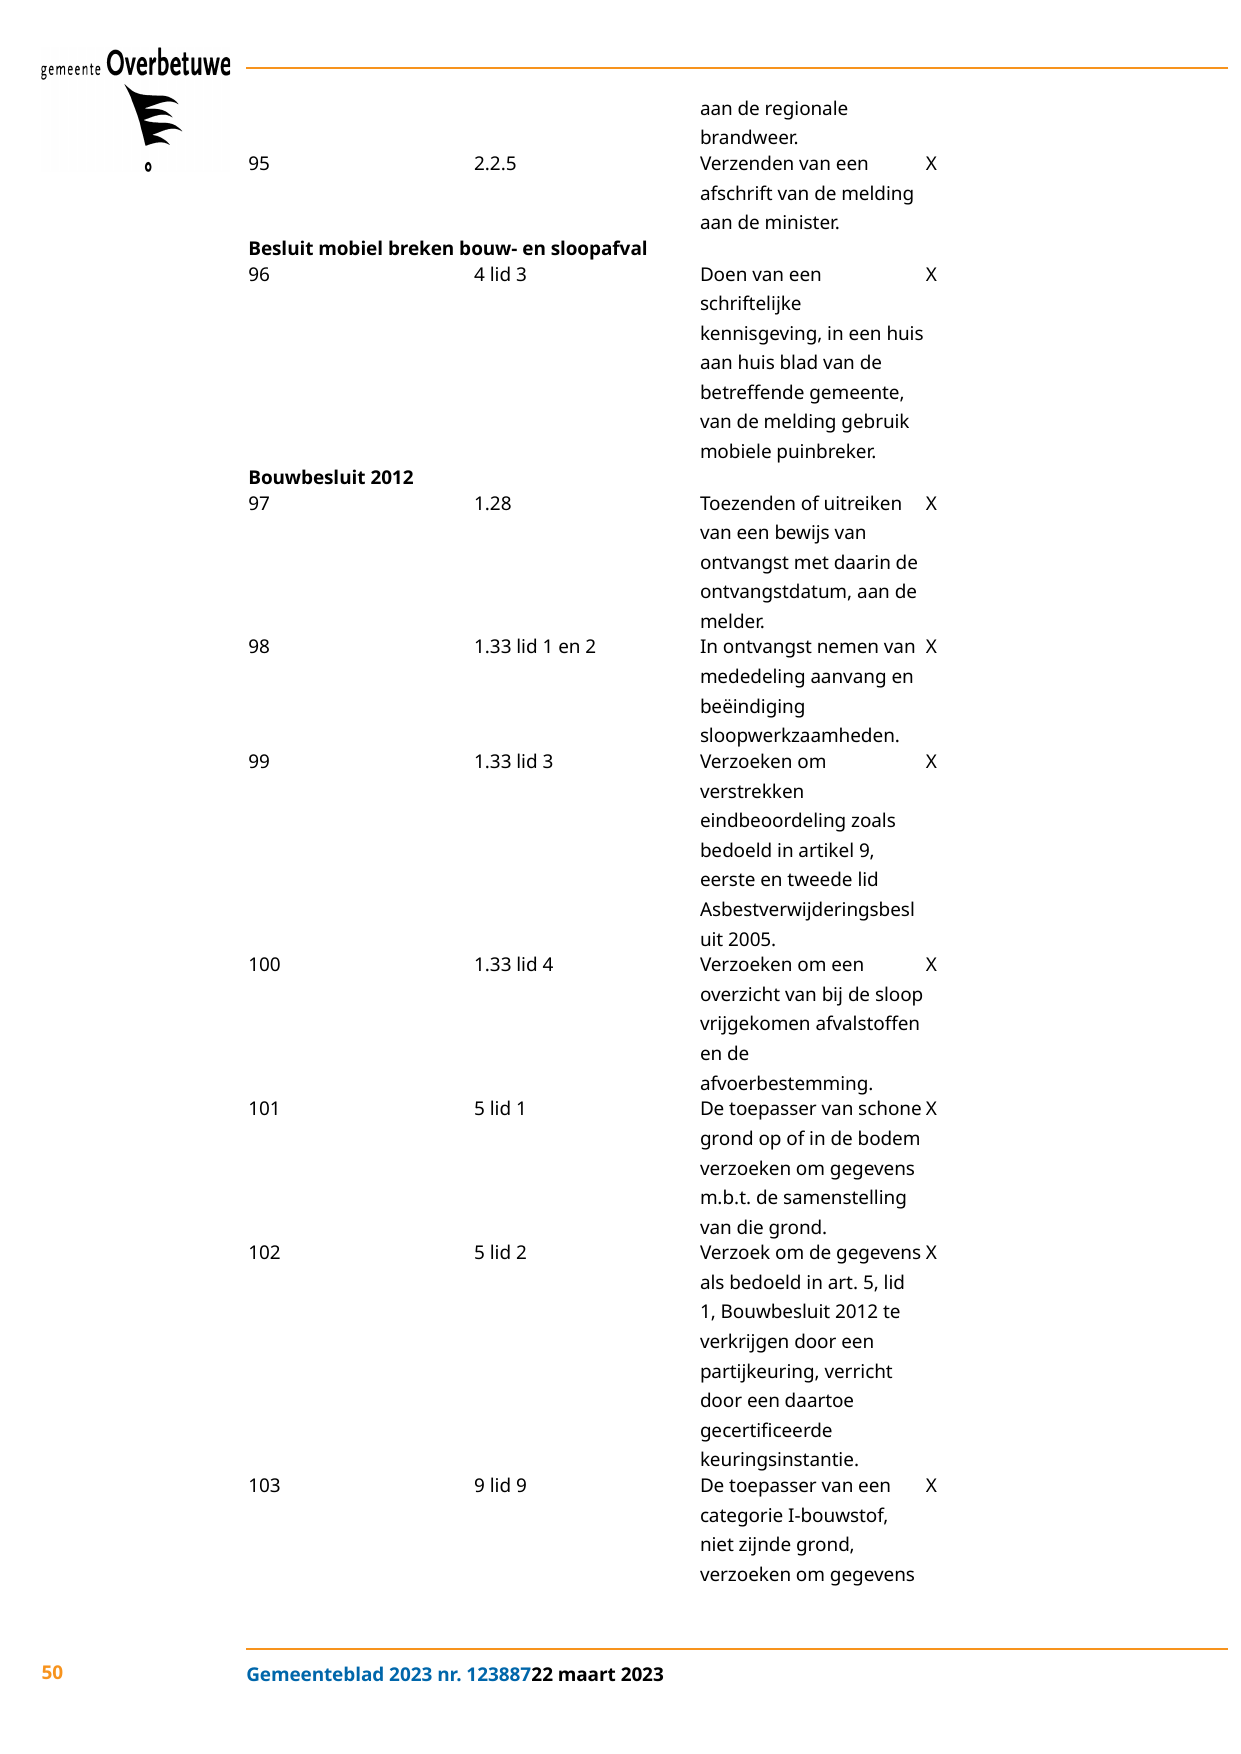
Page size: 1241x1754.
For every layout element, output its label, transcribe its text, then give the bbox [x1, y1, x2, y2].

table_cell X [926, 150, 1152, 235]
table_cell X [926, 951, 1152, 1096]
table_cell 4 lid 3 [474, 261, 700, 464]
table_cell X [926, 261, 1152, 464]
table_cell X [926, 748, 1152, 951]
table_cell X [926, 634, 1152, 748]
table_cell 103 [248, 1473, 474, 1587]
table_cell X [926, 1096, 1152, 1239]
table_cell [248, 95, 474, 150]
table_cell Verzoek om de gegevens als bedoeld in art. 5, lid 1, Bouwbesluit 2012 te verkrijgen door een partijkeuring, verricht door een daartoe gecertificeerde keuringsinstantie. [700, 1240, 926, 1472]
table_cell X [926, 1473, 1152, 1587]
table_cell 9 lid 9 [474, 1473, 700, 1587]
table_cell Bouwbesluit 2012 [248, 464, 1152, 490]
table_cell X [926, 490, 1152, 634]
table_cell X [926, 1240, 1152, 1472]
table_cell 1.28 [474, 490, 700, 634]
table_cell aan de regionale brandweer. [700, 95, 926, 150]
table_cell 2.2.5 [474, 150, 700, 235]
table_cell Toezenden of uitreiken van een bewijs van ontvangst met daarin de ontvangstdatum, aan de melder. [700, 490, 926, 634]
table_cell 98 [248, 634, 474, 748]
table_cell Verzoeken om verstrekken eindbeoordeling zoals bedoeld in artikel 9, eerste en tweede lid Asbestverwijderingsbesluit 2005. [700, 748, 926, 951]
table_cell 97 [248, 490, 474, 634]
table_cell 96 [248, 261, 474, 464]
table_cell De toepasser van schone grond op of in de bodem verzoeken om gegevens m.b.t. de samenstelling van die grond. [700, 1096, 926, 1239]
table_cell 101 [248, 1096, 474, 1239]
table_cell 102 [248, 1240, 474, 1472]
table_cell 5 lid 2 [474, 1240, 700, 1472]
table_cell Doen van een schriftelijke kennisgeving, in een huis aan huis blad van de betreffende gemeente, van de melding gebruik mobiele puinbreker. [700, 261, 926, 464]
table_cell In ontvangst nemen van mededeling aanvang en beëindiging sloopwerkzaamheden. [700, 634, 926, 748]
table_cell Besluit mobiel breken bouw- en sloopafval [248, 235, 1152, 261]
table_cell 1.33 lid 3 [474, 748, 700, 951]
table_cell 99 [248, 748, 474, 951]
picture [41, 47, 231, 172]
table_cell [474, 95, 700, 150]
table_cell 100 [248, 951, 474, 1096]
table_cell 95 [248, 150, 474, 235]
table_cell 1.33 lid 4 [474, 951, 700, 1096]
table_cell [926, 95, 1152, 150]
table_cell 1.33 lid 1 en 2 [474, 634, 700, 748]
table_cell 5 lid 1 [474, 1096, 700, 1239]
table_cell Verzoeken om een overzicht van bij de sloop vrijgekomen afvalstoffen en de afvoerbestemming. [700, 951, 926, 1096]
table_cell Verzenden van een afschrift van de melding aan de minister. [700, 150, 926, 235]
table_cell De toepasser van een categorie I-bouwstof, niet zijnde grond, verzoeken om gegevens [700, 1473, 926, 1587]
